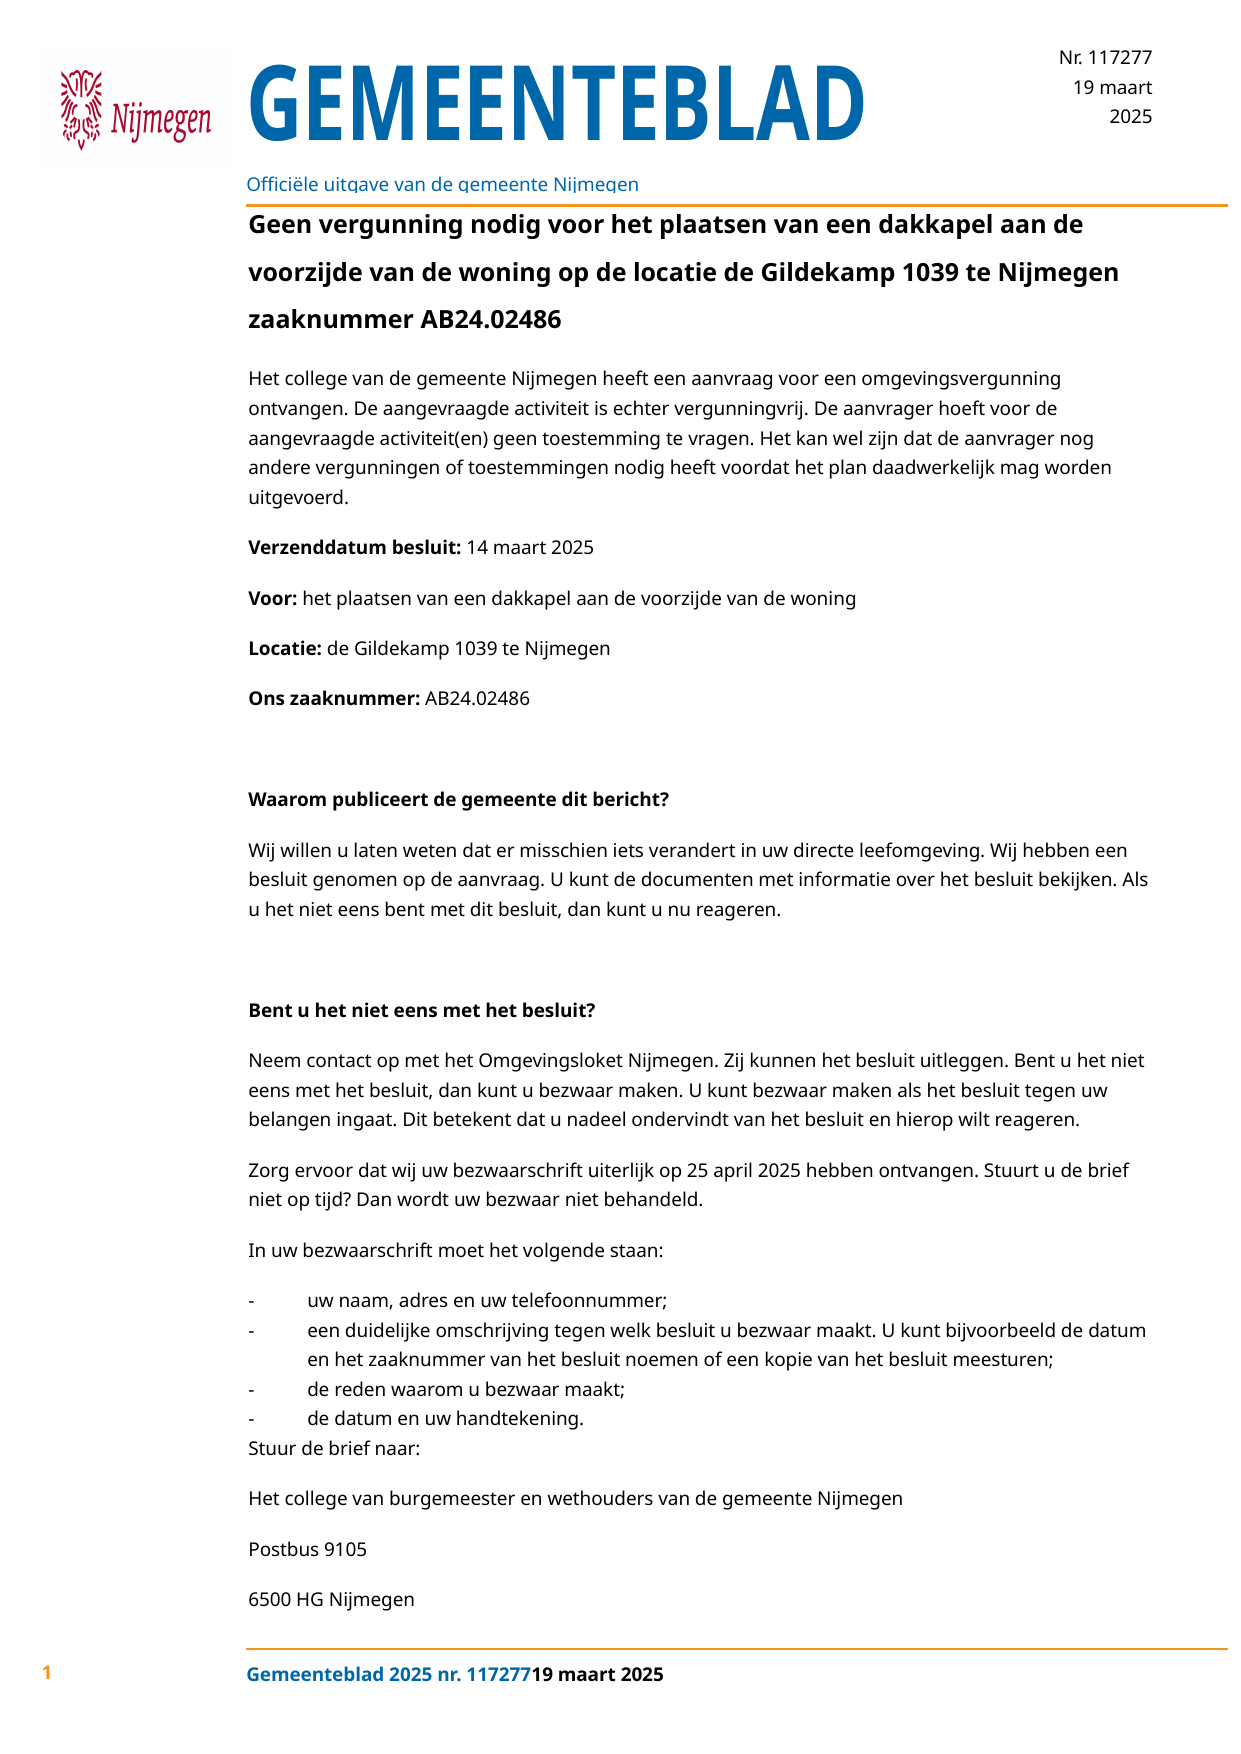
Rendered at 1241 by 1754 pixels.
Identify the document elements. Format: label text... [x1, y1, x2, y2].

text Wij willen u laten weten dat er misschien iets verandert in uw directe leefomgeving. Wij hebben een besluit genomen op de aanvraag. U kunt de documenten met informatie over het besluit bekijken. Als u het niet eens bent met dit besluit, dan kunt u nu reageren. [248, 837, 1152, 922]
list de reden waarom u bezwaar maakt; [248, 1376, 1152, 1402]
text Waarom publiceert de gemeente dit bericht? [248, 786, 1152, 812]
text Ons zaaknummer: AB24.02486 [248, 686, 1152, 711]
text 6500 HG Nijmegen [248, 1586, 1152, 1612]
text Neem contact op met het Omgevingsloket Nijmegen. Zij kunnen het besluit uitleggen. Bent u het niet eens met het besluit, dan kunt u bezwaar maken. U kunt bezwaar maken als het besluit tegen uw belangen ingaat. Dit betekent dat u nadeel ondervindt van het besluit en hierop wilt reageren. [248, 1047, 1152, 1132]
text Zorg ervoor dat wij uw bezwaarschrift uiterlijk op 25 april 2025 hebben ontvangen. Stuurt u de brief niet op tijd? Dan wordt uw bezwaar niet behandeld. [248, 1157, 1152, 1212]
text Postbus 9105 [248, 1536, 1152, 1562]
list een duidelijke omschrijving tegen welk besluit u bezwaar maakt. U kunt bijvoorbeeld de datum en het zaaknummer van het besluit noemen of een kopie van het besluit meesturen; [248, 1317, 1152, 1372]
list de datum en uw handtekening. [248, 1406, 1152, 1431]
text Stuur de brief naar: [248, 1435, 1152, 1461]
text Geen vergunning nodig voor het plaatsen van een dakkapel aan de voorzijde van de woning op de locatie de Gildekamp 1039 te Nijmegen zaaknummer AB24.02486 [248, 207, 1152, 336]
text Bent u het niet eens met het besluit? [248, 997, 1152, 1022]
text Locatie: de Gildekamp 1039 te Nijmegen [248, 635, 1152, 661]
picture [41, 47, 231, 172]
text Voor: het plaatsen van een dakkapel aan de voorzijde van de woning [248, 585, 1152, 610]
text In uw bezwaarschrift moet het volgende staan: [248, 1237, 1152, 1262]
text Het college van burgemeester en wethouders van de gemeente Nijmegen [248, 1486, 1152, 1511]
text Het college van de gemeente Nijmegen heeft een aanvraag voor een omgevingsvergunning ontvangen. De aangevraagde activiteit is echter vergunningvrij. De aanvrager hoeft voor de aangevraagde activiteit(en) geen toestemming te vragen. Het kan wel zijn dat de aanvrager nog andere vergunningen of toestemmingen nodig heeft voordat het plan daadwerkelijk mag worden uitgevoerd. [248, 366, 1152, 509]
list uw naam, adres en uw telefoonnummer; [248, 1287, 1152, 1313]
text Verzenddatum besluit: 14 maart 2025 [248, 534, 1152, 560]
